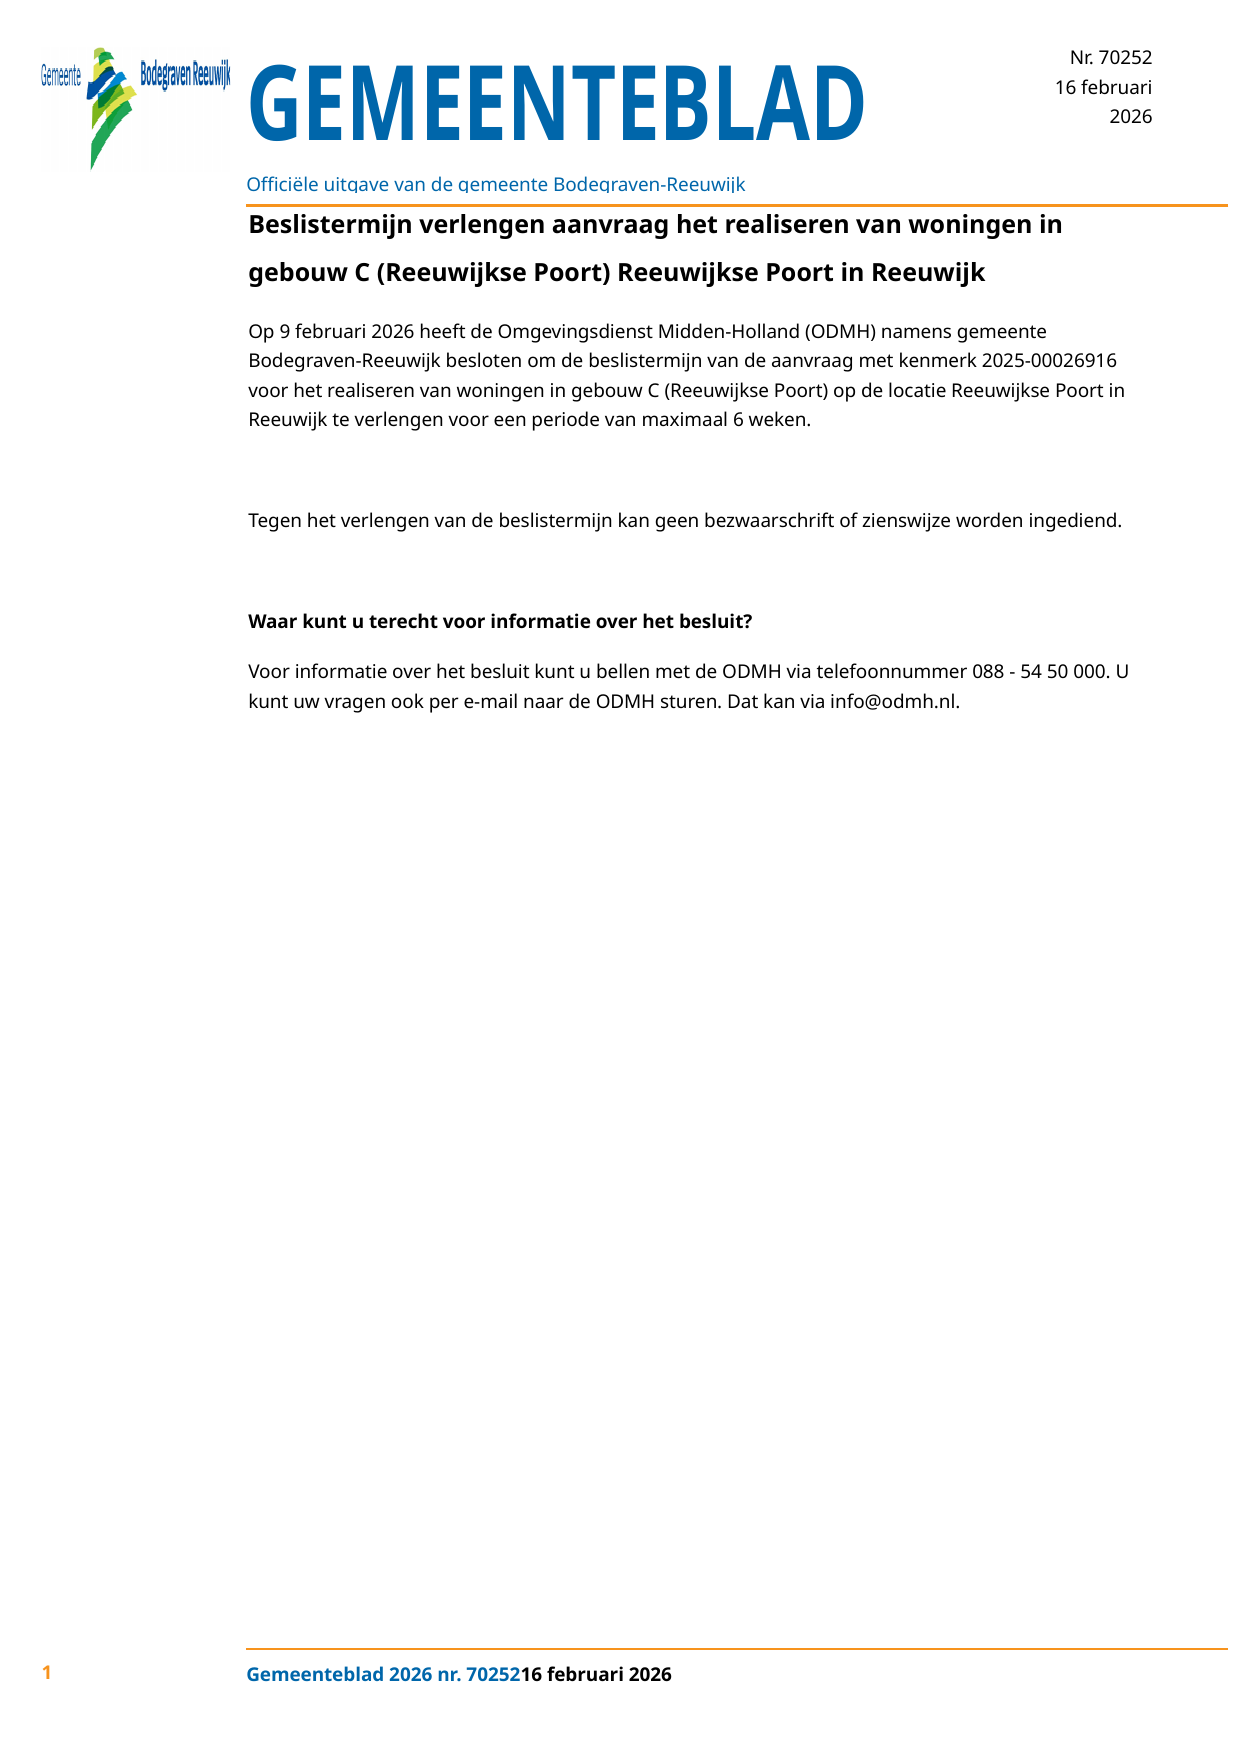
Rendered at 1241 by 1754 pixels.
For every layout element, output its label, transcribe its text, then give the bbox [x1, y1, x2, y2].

text Waar kunt u terecht voor informatie over het besluit? [248, 608, 1152, 634]
text Tegen het verlengen van de beslistermijn kan geen bezwaarschrift of zienswijze worden ingediend. [248, 507, 1152, 533]
text Beslistermijn verlengen aanvraag het realiseren van woningen in gebouw C (Reeuwijkse Poort) Reeuwijkse Poort in Reeuwijk [248, 207, 1152, 288]
picture [41, 47, 231, 172]
text Voor informatie over het besluit kunt u bellen met de ODMH via telefoonnummer 088 - 54 50 000. U kunt uw vragen ook per e-mail naar de ODMH sturen. Dat kan via info@odmh.nl. [248, 659, 1152, 714]
text Op 9 februari 2026 heeft de Omgevingsdienst Midden-Holland (ODMH) namens gemeente Bodegraven-Reeuwijk besloten om de beslistermijn van de aanvraag met kenmerk 2025-00026916 voor het realiseren van woningen in gebouw C (Reeuwijkse Poort) op de locatie Reeuwijkse Poort in Reeuwijk te verlengen voor een periode van maximaal 6 weken. [248, 318, 1152, 432]
